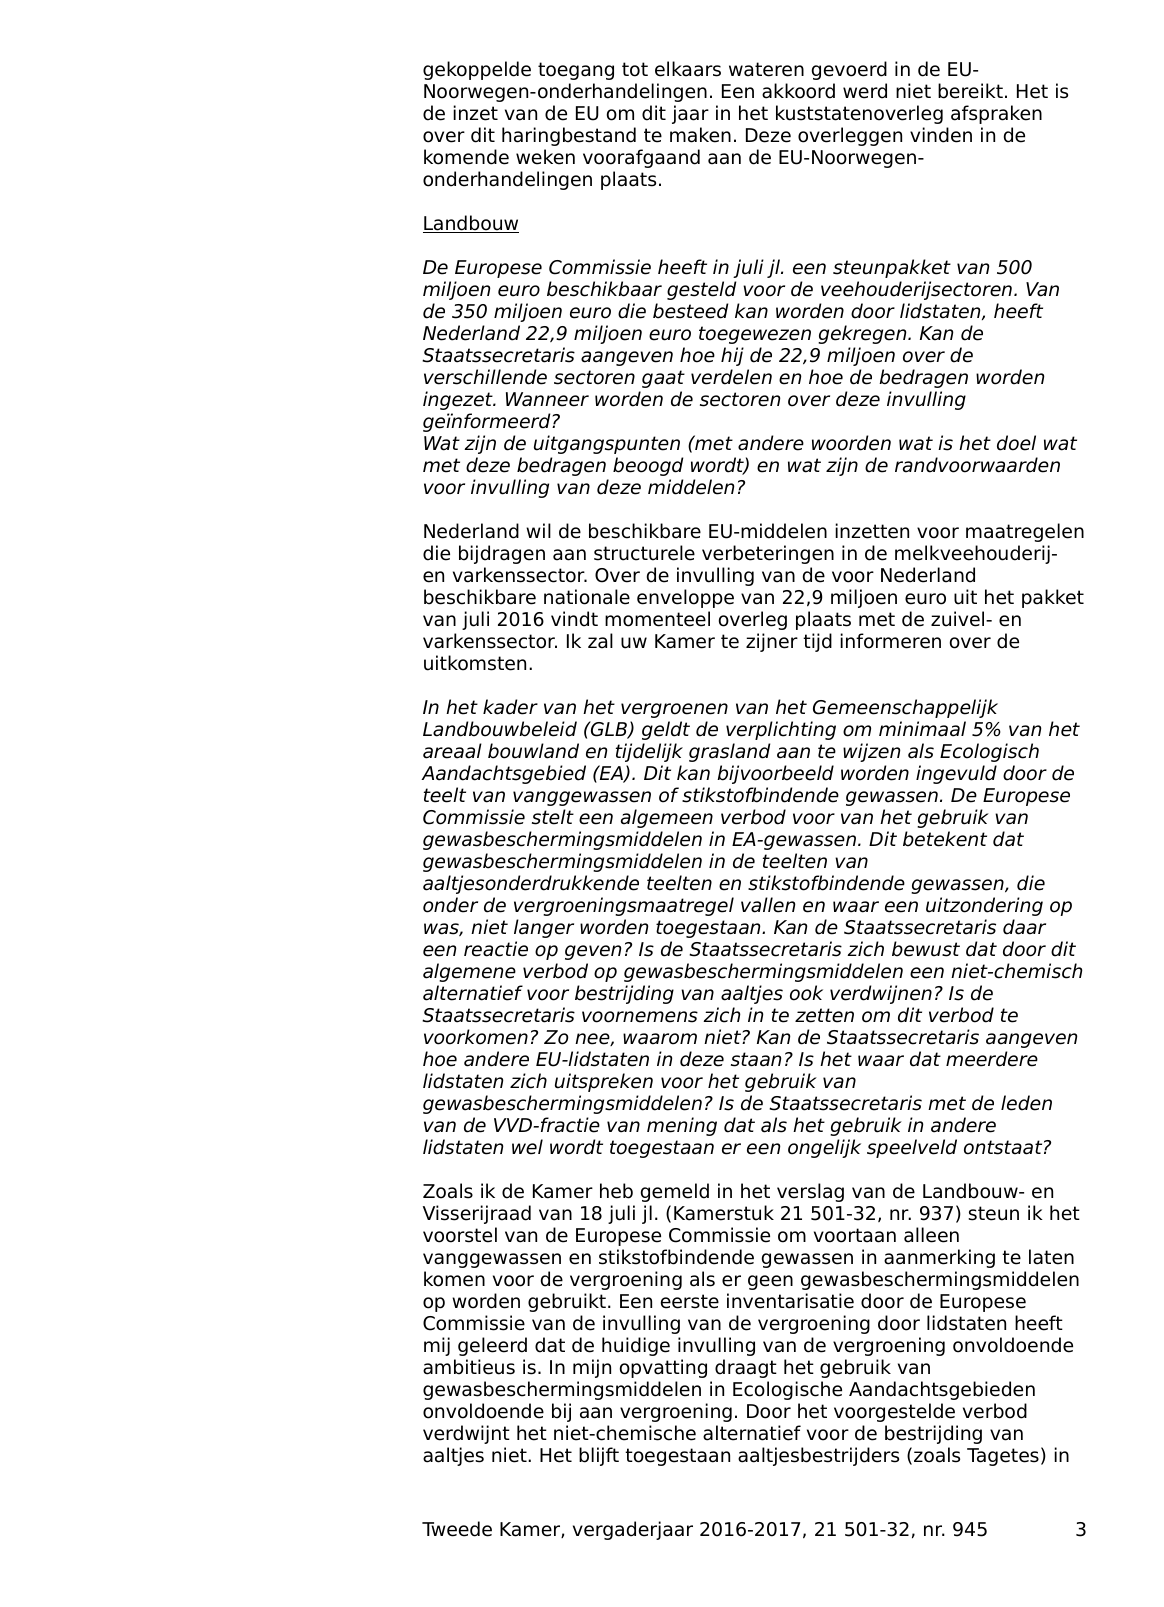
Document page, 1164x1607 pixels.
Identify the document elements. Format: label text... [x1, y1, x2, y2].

text Wat zijn de uitgangspunten (met andere woorden wat is het doel wat met deze bedragen beoogd wordt) en wat zijn de randvoorwaarden voor invulling van deze middelen? [422, 433, 1087, 499]
text In het kader van het vergroenen van het Gemeenschappelijk Landbouwbeleid (GLB) geldt de verplichting om minimaal 5% van het areaal bouwland en tijdelijk grasland aan te wijzen als Ecologisch Aandachtsgebied (EA). Dit kan bijvoorbeeld worden ingevuld door de teelt van vanggewassen of stikstofbindende gewassen. De Europese Commissie stelt een algemeen verbod voor van het gebruik van gewasbeschermingsmiddelen in EA-gewassen. Dit betekent dat gewasbeschermingsmiddelen in de teelten van aaltjesonderdrukkende teelten en stikstofbindende gewassen, die onder de vergroeningsmaatregel vallen en waar een uitzondering op was, niet langer worden toegestaan. Kan de Staatssecretaris daar een reactie op geven? Is de Staatssecretaris zich bewust dat door dit algemene verbod op gewasbeschermingsmiddelen een niet-chemisch alternatief voor bestrijding van aaltjes ook verdwijnen? Is de Staatssecretaris voornemens zich in te zetten om dit verbod te voorkomen? Zo nee, waarom niet? Kan de Staatssecretaris aangeven hoe andere EU-lidstaten in deze staan? Is het waar dat meerdere lidstaten zich uitspreken voor het gebruik van gewasbeschermingsmiddelen? Is de Staatssecretaris met de leden van de VVD-fractie van mening dat als het gebruik in andere lidstaten wel wordt toegestaan er een ongelijk speelveld ontstaat? [422, 697, 1087, 1159]
text gekoppelde toegang tot elkaars wateren gevoerd in de EU-Noorwegen-onderhandelingen. Een akkoord werd niet bereikt. Het is de inzet van de EU om dit jaar in het kuststatenoverleg afspraken over dit haringbestand te maken. Deze overleggen vinden in de komende weken voorafgaand aan de EU-Noorwegen-onderhandelingen plaats. [422, 59, 1087, 191]
text Zoals ik de Kamer heb gemeld in het verslag van de Landbouw- en Visserijraad van 18 juli jl. (Kamerstuk 21 501-32, nr. 937) steun ik het voorstel van de Europese Commissie om voortaan alleen vanggewassen en stikstofbindende gewassen in aanmerking te laten komen voor de vergroening als er geen gewasbeschermingsmiddelen op worden gebruikt. Een eerste inventarisatie door de Europese Commissie van de invulling van de vergroening door lidstaten heeft mij geleerd dat de huidige invulling van de vergroening onvoldoende ambitieus is. In mijn opvatting draagt het gebruik van gewasbeschermingsmiddelen in Ecologische Aandachtsgebieden onvoldoende bij aan vergroening. Door het voorgestelde verbod verdwijnt het niet-chemische alternatief voor de bestrijding van aaltjes niet. Het blijft toegestaan aaltjesbestrijders (zoals Tagetes) in [422, 1181, 1087, 1467]
text De Europese Commissie heeft in juli jl. een steunpakket van 500 miljoen euro beschikbaar gesteld voor de veehouderijsectoren. Van de 350 miljoen euro die besteed kan worden door lidstaten, heeft Nederland 22,9 miljoen euro toegewezen gekregen. Kan de Staatssecretaris aangeven hoe hij de 22,9 miljoen over de verschillende sectoren gaat verdelen en hoe de bedragen worden ingezet. Wanneer worden de sectoren over deze invulling geïnformeerd? [422, 257, 1087, 433]
subtitle Landbouw [422, 213, 1087, 235]
text Nederland wil de beschikbare EU-middelen inzetten voor maatregelen die bijdragen aan structurele verbeteringen in de melkveehouderij- en varkenssector. Over de invulling van de voor Nederland beschikbare nationale enveloppe van 22,9 miljoen euro uit het pakket van juli 2016 vindt momenteel overleg plaats met de zuivel- en varkenssector. Ik zal uw Kamer te zijner tijd informeren over de uitkomsten. [422, 521, 1087, 675]
